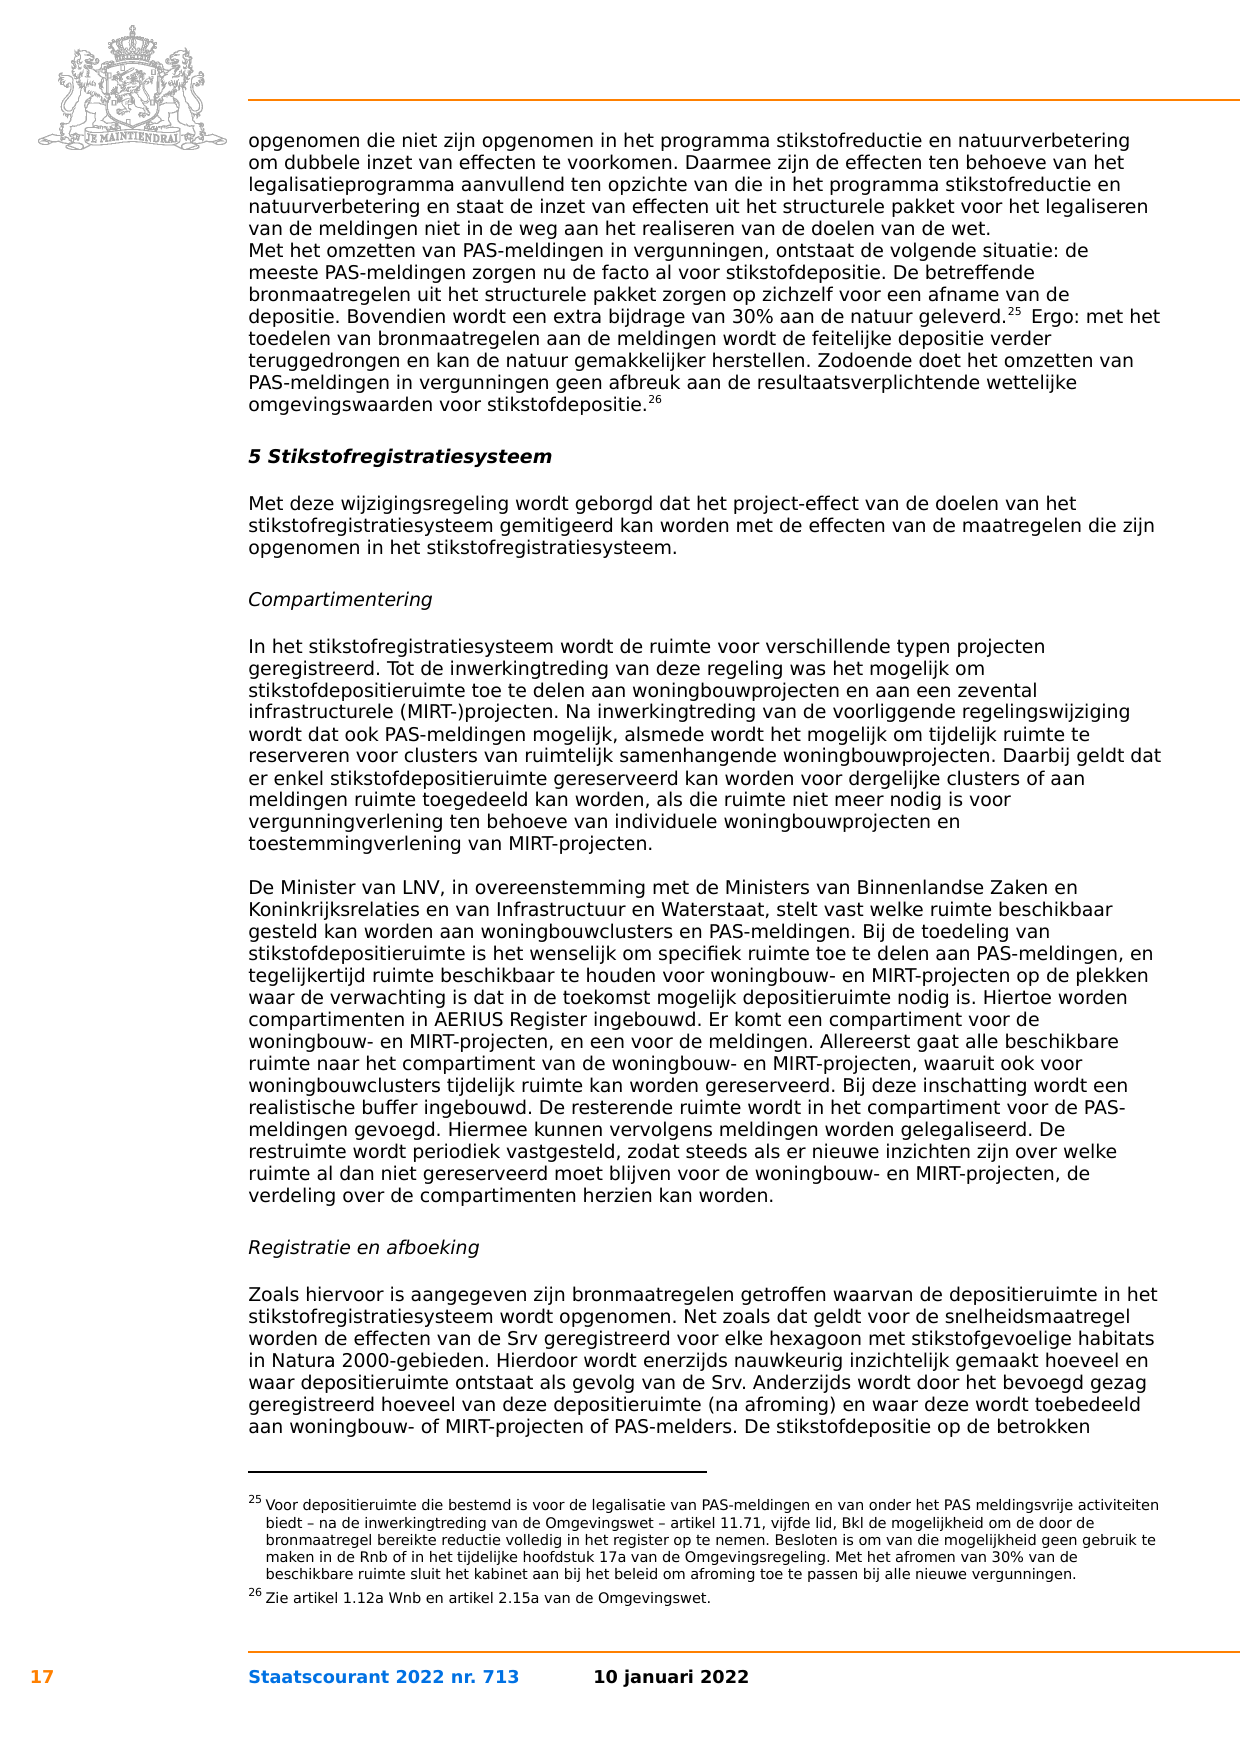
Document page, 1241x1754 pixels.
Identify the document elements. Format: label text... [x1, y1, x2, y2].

text Met deze wijzigingsregeling wordt geborgd dat het project-effect van de doelen van het stikstofregistratiesysteem gemitigeerd kan worden met de effecten van de maatregelen die zijn opgenomen in het stikstofregistratiesysteem. [248, 493, 1163, 558]
text De Minister van LNV, in overeenstemming met de Ministers van Binnenlandse Zaken en Koninkrijksrelaties en van Infrastructuur en Waterstaat, stelt vast welke ruimte beschikbaar gesteld kan worden aan woningbouwclusters en PAS-meldingen. Bij de toedeling van stikstofdepositieruimte is het wenselijk om specifiek ruimte toe te delen aan PAS-meldingen, en tegelijkertijd ruimte beschikbaar te houden voor woningbouw- en MIRT-projecten op de plekken waar de verwachting is dat in de toekomst mogelijk depositieruimte nodig is. Hiertoe worden compartimenten in AERIUS Register ingebouwd. Er komt een compartiment voor de woningbouw- en MIRT-projecten, en een voor de meldingen. Allereerst gaat alle beschikbare ruimte naar het compartiment van de woningbouw- en MIRT-projecten, waaruit ook voor woningbouwclusters tijdelijk ruimte kan worden gereserveerd. Bij deze inschatting wordt een realistische buffer ingebouwd. De resterende ruimte wordt in het compartiment voor de PAS-meldingen gevoegd. Hiermee kunnen vervolgens meldingen worden gelegaliseerd. De restruimte wordt periodiek vastgesteld, zodat steeds als er nieuwe inzichten zijn over welke ruimte al dan niet gereserveerd moet blijven voor de woningbouw- en MIRT-projecten, de verdeling over de compartimenten herzien kan worden. [248, 877, 1163, 1207]
text opgenomen die niet zijn opgenomen in het programma stikstofreductie en natuurverbetering om dubbele inzet van effecten te voorkomen. Daarmee zijn de effecten ten behoeve van het legalisatieprogramma aanvullend ten opzichte van die in het programma stikstofreductie en natuurverbetering en staat de inzet van effecten uit het structurele pakket voor het legaliseren van de meldingen niet in de weg aan het realiseren van de doelen van de wet. [248, 130, 1163, 240]
subtitle Compartimentering [248, 588, 1163, 611]
text Voor depositieruimte die bestemd is voor de legalisatie van PAS-meldingen en van onder het PAS meldingsvrije activiteiten biedt – na de inwerkingtreding van de Omgevingswet – artikel 11.71, vijfde lid, Bkl de mogelijkheid om de door de bronmaatregel bereikte reductie volledig in het register op te nemen. Besloten is om van die mogelijkheid geen gebruik te maken in de Rnb of in het tijdelijke hoofdstuk 17a van de Omgevingsregeling. Met het afromen van 30% van de beschikbare ruimte sluit het kabinet aan bij het beleid om afroming toe te passen bij alle nieuwe vergunningen. [248, 1493, 1163, 1583]
text In het stikstofregistratiesysteem wordt de ruimte voor verschillende typen projecten geregistreerd. Tot de inwerkingtreding van deze regeling was het mogelijk om stikstofdepositieruimte toe te delen aan woningbouwprojecten en aan een zevental infrastructurele (MIRT-)projecten. Na inwerkingtreding van de voorliggende regelingswijziging wordt dat ook PAS-meldingen mogelijk, alsmede wordt het mogelijk om tijdelijk ruimte te reserveren voor clusters van ruimtelijk samenhangende woningbouwprojecten. Daarbij geldt dat er enkel stikstofdepositieruimte gereserveerd kan worden voor dergelijke clusters of aan meldingen ruimte toegedeeld kan worden, als die ruimte niet meer nodig is voor vergunningverlening ten behoeve van individuele woningbouwprojecten en toestemmingverlening van MIRT-projecten. [248, 636, 1163, 855]
text Zie artikel 1.12a Wnb en artikel 2.15a van de Omgevingswet. [248, 1586, 1163, 1608]
text Zoals hiervoor is aangegeven zijn bronmaatregelen getroffen waarvan de depositieruimte in het stikstofregistratiesysteem wordt opgenomen. Net zoals dat geldt voor de snelheidsmaatregel worden de effecten van de Srv geregistreerd voor elke hexagoon met stikstofgevoelige habitats in Natura 2000-gebieden. Hierdoor wordt enerzijds nauwkeurig inzichtelijk gemaakt hoeveel en waar depositieruimte ontstaat als gevolg van de Srv. Anderzijds wordt door het bevoegd gezag geregistreerd hoeveel van deze depositieruimte (na afroming) en waar deze wordt toebedeeld aan woningbouw- of MIRT-projecten of PAS-melders. De stikstofdepositie op de betrokken [248, 1284, 1163, 1438]
text Met het omzetten van PAS-meldingen in vergunningen, ontstaat de volgende situatie: de meeste PAS-meldingen zorgen nu de facto al voor stikstofdepositie. De betreffende bronmaatregelen uit het structurele pakket zorgen op zichzelf voor een afname van de depositie. Bovendien wordt een extra bijdrage van 30% aan de natuur geleverd. Ergo: met het toedelen van bronmaatregelen aan de meldingen wordt de feitelijke depositie verder teruggedrongen en kan de natuur gemakkelijker herstellen. Zodoende doet het omzetten van PAS-meldingen in vergunningen geen afbreuk aan de resultaatsverplichtende wettelijke omgevingswaarden voor stikstofdepositie. [248, 240, 1163, 416]
picture [38, 25, 227, 150]
subtitle Registratie en afboeking [248, 1237, 1163, 1259]
subtitle 5 Stikstofregistratiesysteem [248, 446, 1163, 468]
